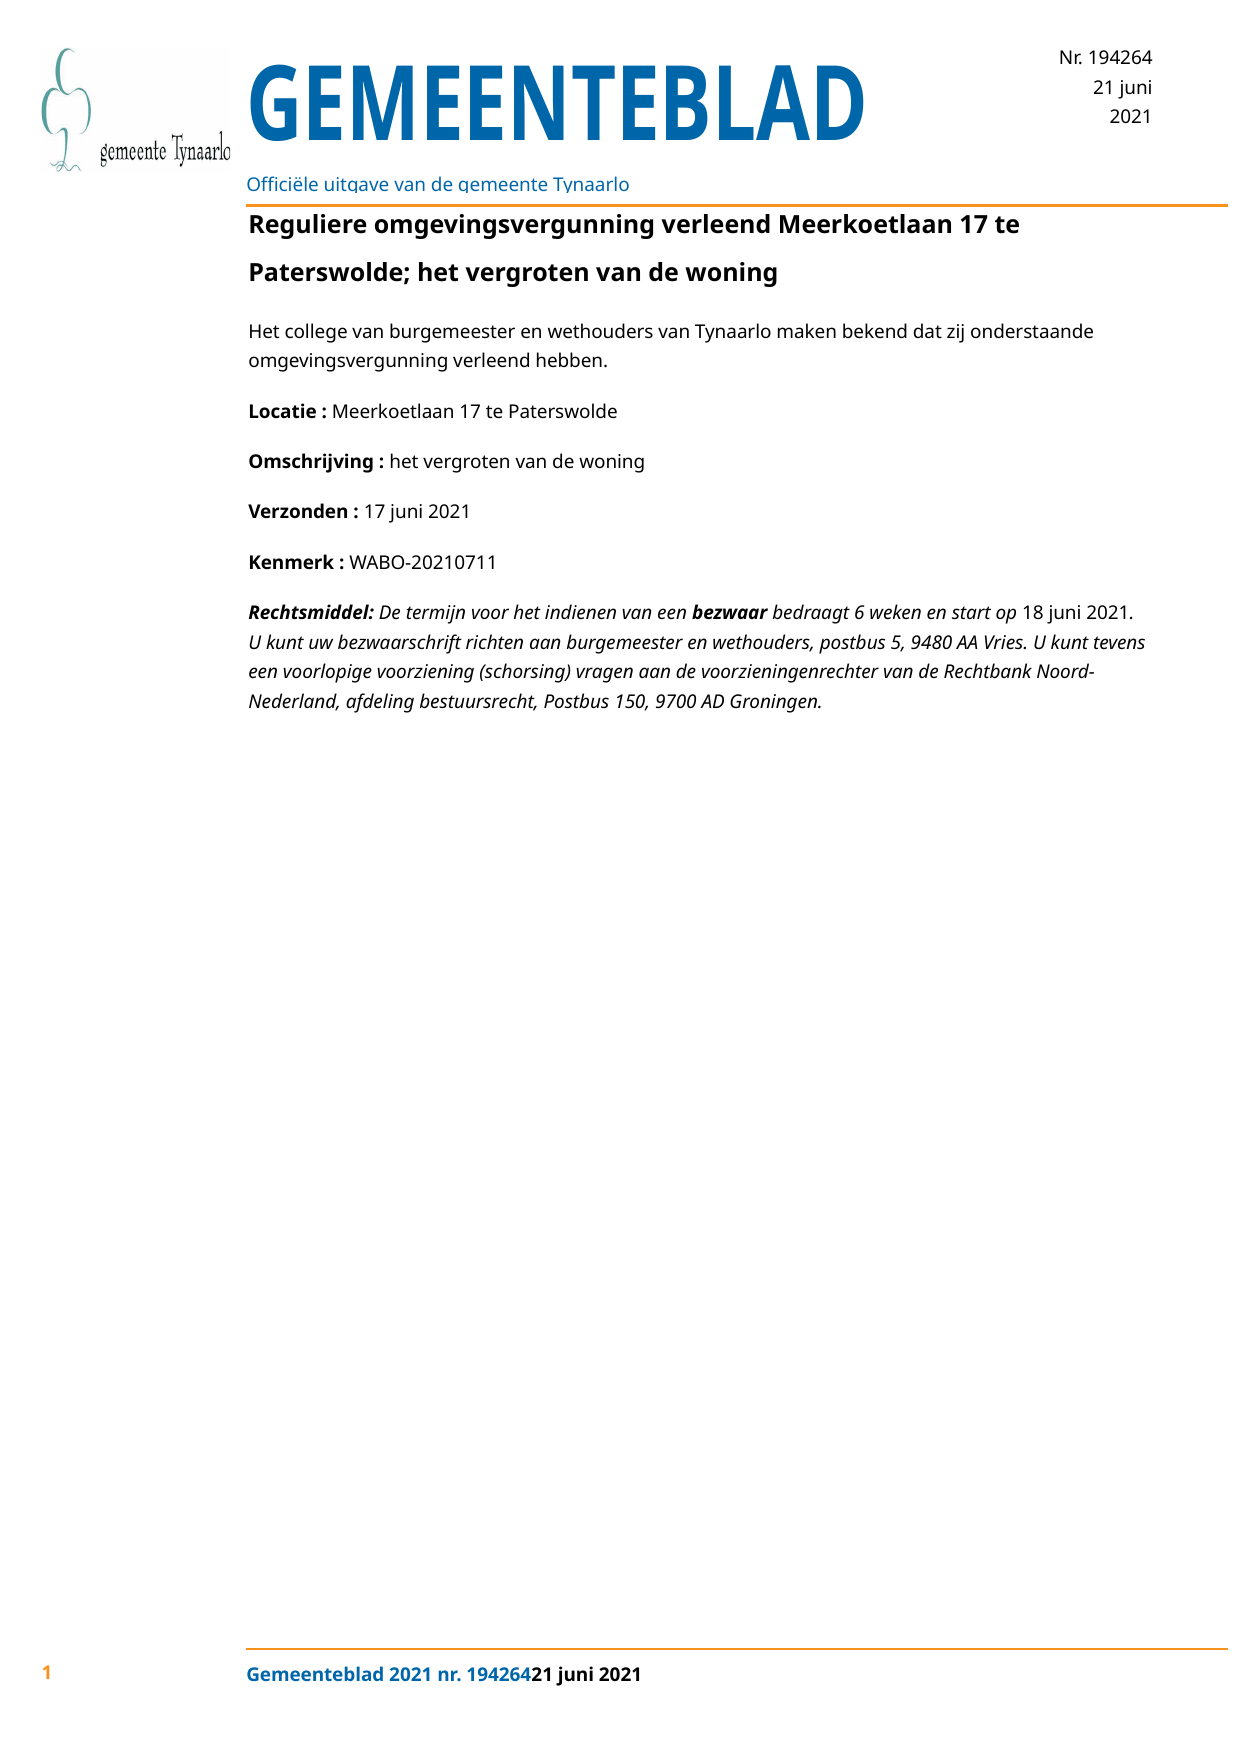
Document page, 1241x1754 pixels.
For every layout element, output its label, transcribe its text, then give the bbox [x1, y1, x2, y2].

text Verzonden : 17 juni 2021 [248, 499, 1152, 524]
text Het college van burgemeester en wethouders van Tynaarlo maken bekend dat zij onderstaande omgevingsvergunning verleend hebben. [248, 318, 1152, 373]
text Kenmerk : WABO-20210711 [248, 549, 1152, 575]
picture [41, 47, 231, 172]
text Omschrijving : het vergroten van de woning [248, 448, 1152, 474]
text Rechtsmiddel: De termijn voor het indienen van een bezwaar bedraagt 6 weken en start op 18 juni 2021. U kunt uw bezwaarschrift richten aan burgemeester en wethouders, postbus 5, 9480 AA Vries. U kunt tevens een voorlopige voorziening (schorsing) vragen aan de voorzieningenrechter van de Rechtbank Noord-Nederland, afdeling bestuursrecht, Postbus 150, 9700 AD Groningen. [248, 599, 1152, 714]
text Reguliere omgevingsvergunning verleend Meerkoetlaan 17 te Paterswolde; het vergroten van de woning [248, 207, 1152, 288]
text Locatie : Meerkoetlaan 17 te Paterswolde [248, 398, 1152, 424]
